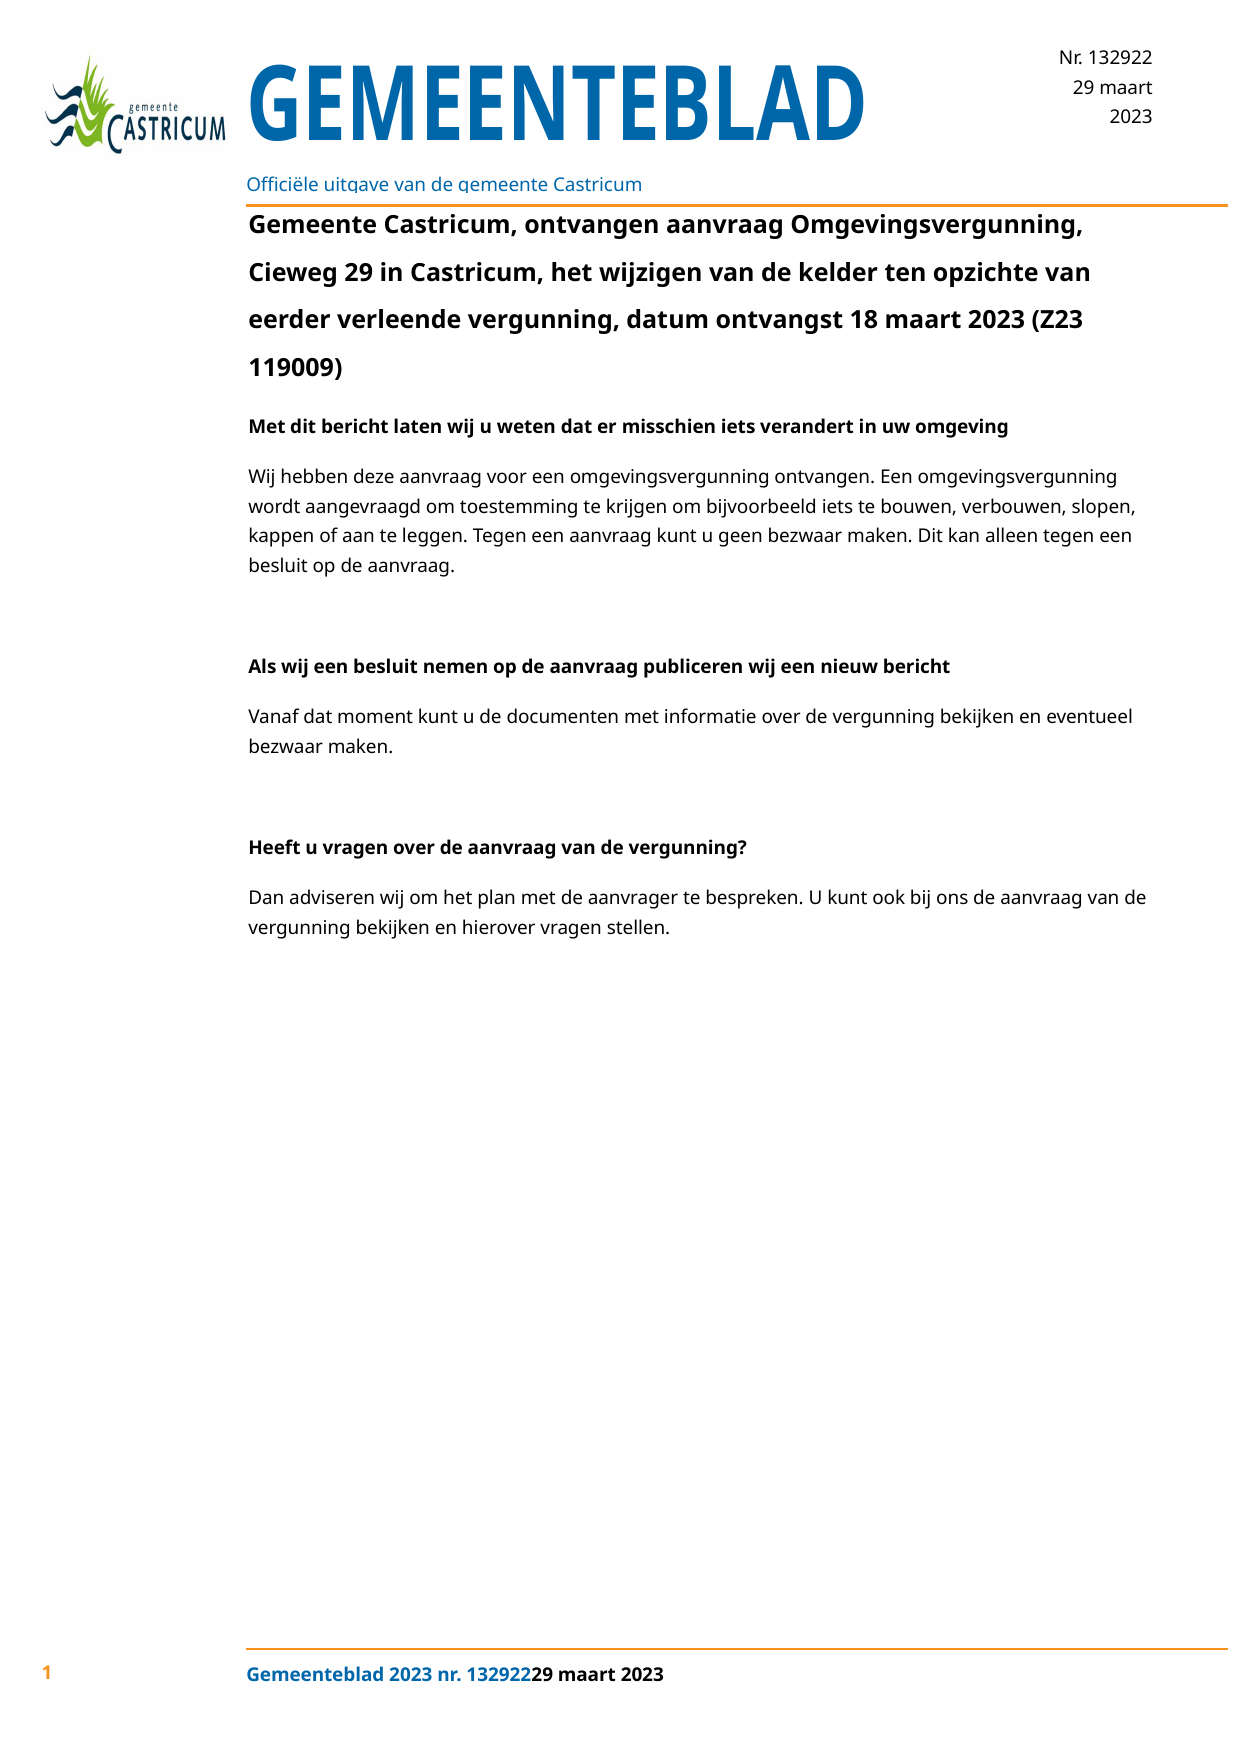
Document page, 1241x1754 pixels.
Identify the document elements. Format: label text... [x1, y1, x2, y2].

text Gemeente Castricum, ontvangen aanvraag Omgevingsvergunning, Cieweg 29 in Castricum, het wijzigen van de kelder ten opzichte van eerder verleende vergunning, datum ontvangst 18 maart 2023 (Z23 119009) [248, 207, 1152, 384]
text Als wij een besluit nemen op de aanvraag publiceren wij een nieuw bericht [248, 653, 1152, 679]
text Vanaf dat moment kunt u de documenten met informatie over de vergunning bekijken en eventueel bezwaar maken. [248, 703, 1152, 759]
text Heeft u vragen over de aanvraag van de vergunning? [248, 834, 1152, 860]
text Wij hebben deze aanvraag voor een omgevingsvergunning ontvangen. Een omgevingsvergunning wordt aangevraagd om toestemming te krijgen om bijvoorbeeld iets te bouwen, verbouwen, slopen, kappen of aan te leggen. Tegen een aanvraag kunt u geen bezwaar maken. Dit kan alleen tegen een besluit op de aanvraag. [248, 463, 1152, 578]
text Met dit bericht laten wij u weten dat er misschien iets verandert in uw omgeving [248, 413, 1152, 439]
picture [41, 47, 231, 172]
text Dan adviseren wij om het plan met de aanvrager te bespreken. U kunt ook bij ons de aanvraag van de vergunning bekijken en hierover vragen stellen. [248, 884, 1152, 940]
